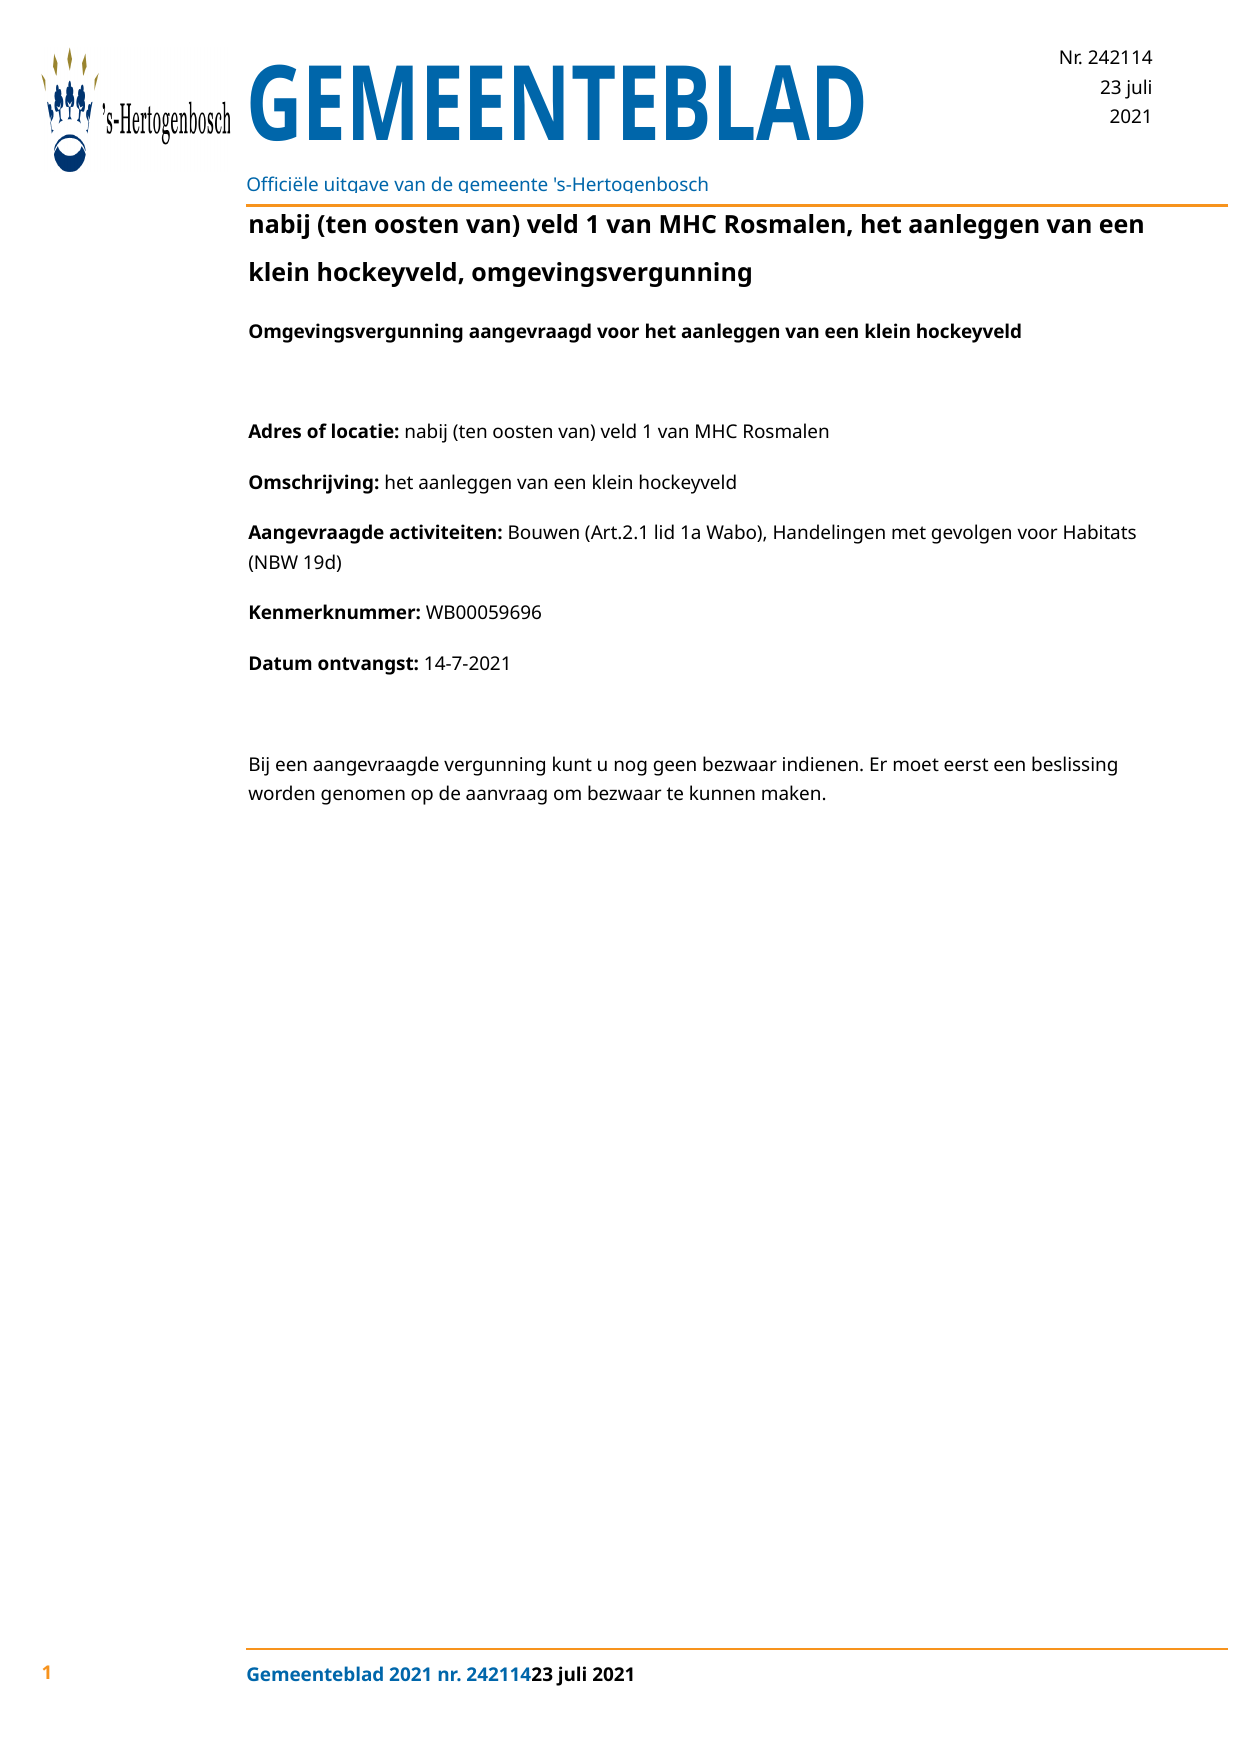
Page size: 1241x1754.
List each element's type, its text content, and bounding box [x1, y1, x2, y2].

picture [41, 47, 231, 172]
text Omschrijving: het aanleggen van een klein hockeyveld [248, 469, 1152, 495]
text Aangevraagde activiteiten: Bouwen (Art.2.1 lid 1a Wabo), Handelingen met gevolgen voor Habitats (NBW 19d) [248, 519, 1152, 575]
text Bij een aangevraagde vergunning kunt u nog geen bezwaar indienen. Er moet eerst een beslissing worden genomen op de aanvraag om bezwaar te kunnen maken. [248, 751, 1152, 806]
text nabij (ten oosten van) veld 1 van MHC Rosmalen, het aanleggen van een klein hockeyveld, omgevingsvergunning [248, 207, 1152, 288]
text Omgevingsvergunning aangevraagd voor het aanleggen van een klein hockeyveld [248, 318, 1152, 344]
text Adres of locatie: nabij (ten oosten van) veld 1 van MHC Rosmalen [248, 419, 1152, 444]
text Datum ontvangst: 14-7-2021 [248, 650, 1152, 676]
text Kenmerknummer: WB00059696 [248, 599, 1152, 625]
